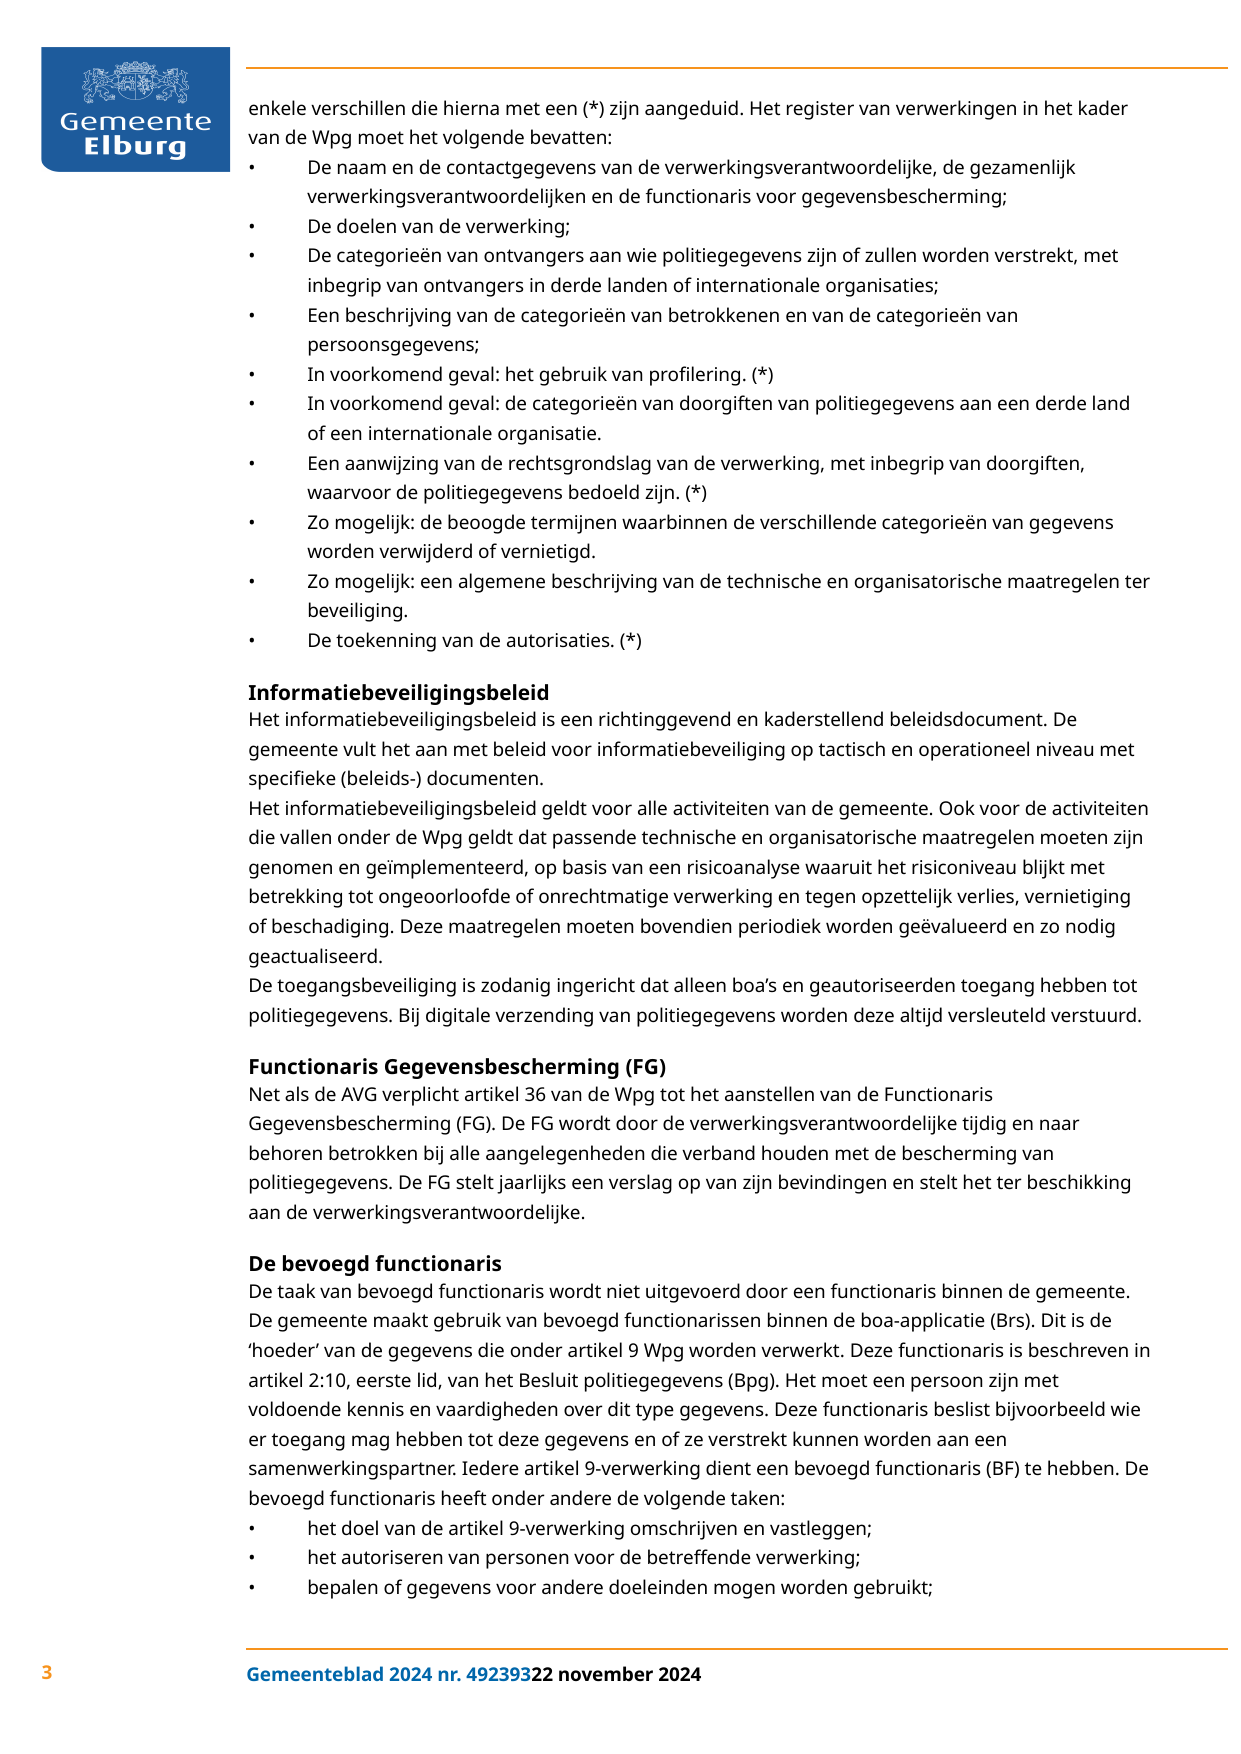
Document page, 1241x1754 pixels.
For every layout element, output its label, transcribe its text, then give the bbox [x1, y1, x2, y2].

list De categorieën van ontvangers aan wie politiegegevens zijn of zullen worden verstrekt, met inbegrip van ontvangers in derde landen of internationale organisaties; [248, 243, 1152, 298]
list De naam en de contactgegevens van de verwerkingsverantwoordelijke, de gezamenlijk verwerkingsverantwoordelijken en de functionaris voor gegevensbescherming; [248, 154, 1152, 209]
text De bevoegd functionaris [248, 1249, 1152, 1278]
text Net als de AVG verplicht artikel 36 van de Wpg tot het aanstellen van de Functionaris Gegevensbescherming (FG). De FG wordt door de verwerkingsverantwoordelijke tijdig en naar behoren betrokken bij alle aangelegenheden die verband houden met de bescherming van politiegegevens. De FG stelt jaarlijks een verslag op van zijn bevindingen en stelt het ter beschikking aan de verwerkingsverantwoordelijke. [248, 1081, 1152, 1225]
list bepalen of gegevens voor andere doeleinden mogen worden gebruikt; [248, 1574, 1152, 1599]
list het autoriseren van personen voor de betreffende verwerking; [248, 1544, 1152, 1570]
list Zo mogelijk: de beoogde termijnen waarbinnen de verschillende categorieën van gegevens worden verwijderd of vernietigd. [248, 509, 1152, 564]
text enkele verschillen die hierna met een (*) zijn aangeduid. Het register van verwerkingen in het kader van de Wpg moet het volgende bevatten: [248, 95, 1152, 150]
text Informatiebeveiligingsbeleid [248, 678, 1152, 706]
list In voorkomend geval: de categorieën van doorgiften van politiegegevens aan een derde land of een internationale organisatie. [248, 391, 1152, 446]
list Een aanwijzing van de rechtsgrondslag van de verwerking, met inbegrip van doorgiften, waarvoor de politiegegevens bedoeld zijn. (*) [248, 450, 1152, 505]
text Het informatiebeveiligingsbeleid is een richtinggevend en kaderstellend beleidsdocument. De gemeente vult het aan met beleid voor informatiebeveiliging op tactisch en operationeel niveau met specifieke (beleids-) documenten. [248, 706, 1152, 791]
list De doelen van de verwerking; [248, 213, 1152, 239]
list Een beschrijving van de categorieën van betrokkenen en van de categorieën van persoonsgegevens; [248, 302, 1152, 357]
list het doel van de artikel 9-verwerking omschrijven en vastleggen; [248, 1515, 1152, 1540]
text Het informatiebeveiligingsbeleid geldt voor alle activiteiten van de gemeente. Ook voor de activiteiten die vallen onder de Wpg geldt dat passende technische en organisatorische maatregelen moeten zijn genomen en geïmplementeerd, op basis van een risicoanalyse waaruit het risiconiveau blijkt met betrekking tot ongeoorloofde of onrechtmatige verwerking en tegen opzettelijk verlies, vernietiging of beschadiging. Deze maatregelen moeten bovendien periodiek worden geëvalueerd en zo nodig geactualiseerd. [248, 795, 1152, 968]
text De taak van bevoegd functionaris wordt niet uitgevoerd door een functionaris binnen de gemeente. De gemeente maakt gebruik van bevoegd functionarissen binnen de boa-applicatie (Brs). Dit is de ‘hoeder’ van de gegevens die onder artikel 9 Wpg worden verwerkt. Deze functionaris is beschreven in artikel 2:10, eerste lid, van het Besluit politiegegevens (Bpg). Het moet een persoon zijn met voldoende kennis en vaardigheden over dit type gegevens. Deze functionaris beslist bijvoorbeeld wie er toegang mag hebben tot deze gegevens en of ze verstrekt kunnen worden aan een samenwerkingspartner. Iedere artikel 9-verwerking dient een bevoegd functionaris (BF) te hebben. De bevoegd functionaris heeft onder andere de volgende taken: [248, 1278, 1152, 1511]
list Zo mogelijk: een algemene beschrijving van de technische en organisatorische maatregelen ter beveiliging. [248, 568, 1152, 623]
text Functionaris Gegevensbescherming (FG) [248, 1052, 1152, 1081]
text De toegangsbeveiliging is zodanig ingericht dat alleen boa’s en geautoriseerden toegang hebben tot politiegegevens. Bij digitale verzending van politiegegevens worden deze altijd versleuteld verstuurd. [248, 972, 1152, 1028]
list In voorkomend geval: het gebruik van profilering. (*) [248, 361, 1152, 387]
picture [41, 47, 231, 172]
list De toekenning van de autorisaties. (*) [248, 627, 1152, 653]
